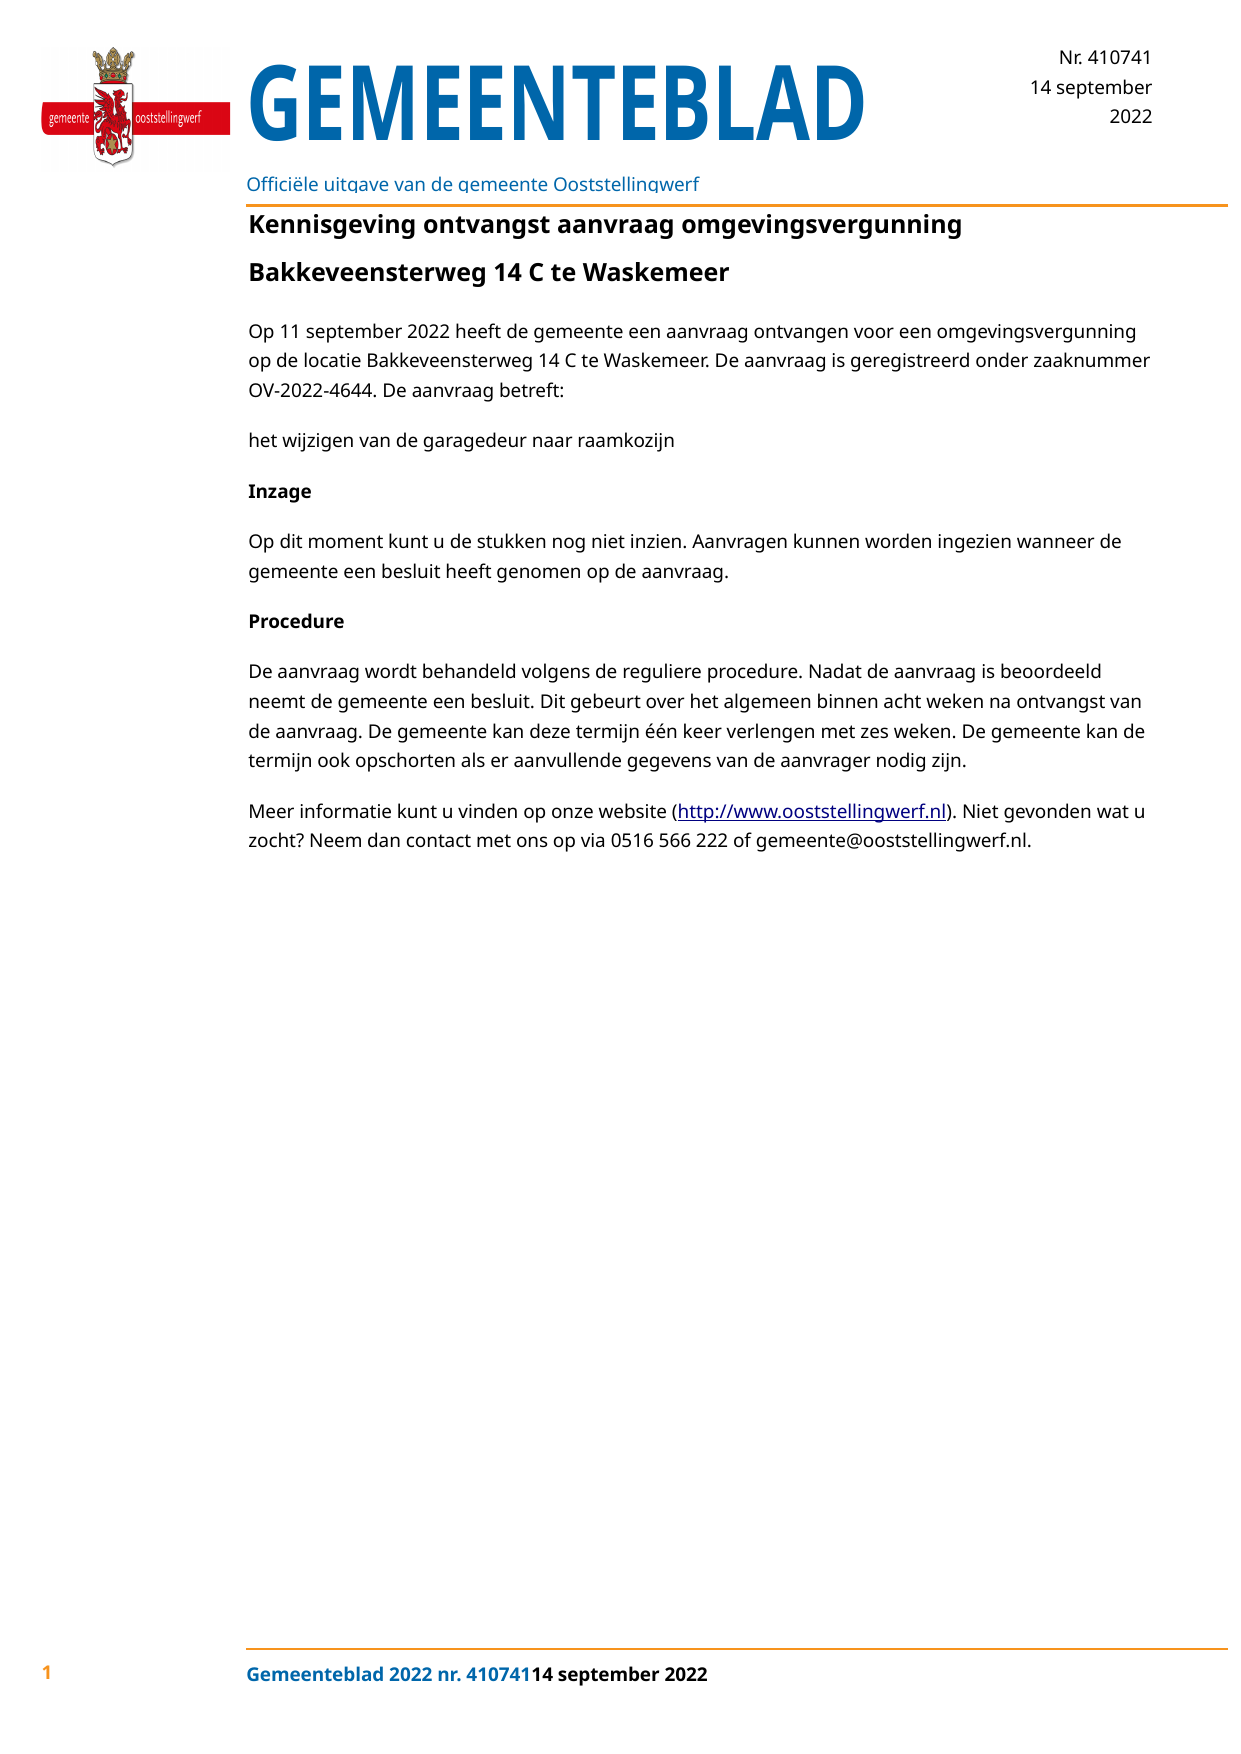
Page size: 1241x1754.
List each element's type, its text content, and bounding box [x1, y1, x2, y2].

text Kennisgeving ontvangst aanvraag omgevingsvergunning Bakkeveensterweg 14 C te Waskemeer [248, 207, 1152, 288]
text De aanvraag wordt behandeld volgens de reguliere procedure. Nadat de aanvraag is beoordeeld neemt de gemeente een besluit. Dit gebeurt over het algemeen binnen acht weken na ontvangst van de aanvraag. De gemeente kan deze termijn één keer verlengen met zes weken. De gemeente kan de termijn ook opschorten als er aanvullende gegevens van de aanvrager nodig zijn. [248, 659, 1152, 773]
text Op 11 september 2022 heeft de gemeente een aanvraag ontvangen voor een omgevingsvergunning op de locatie Bakkeveensterweg 14 C te Waskemeer. De aanvraag is geregistreerd onder zaaknummer OV-2022-4644. De aanvraag betreft: [248, 318, 1152, 403]
text Procedure [248, 608, 1152, 634]
text het wijzigen van de garagedeur naar raamkozijn [248, 427, 1152, 453]
text Op dit moment kunt u de stukken nog niet inzien. Aanvragen kunnen worden ingezien wanneer de gemeente een besluit heeft genomen op de aanvraag. [248, 528, 1152, 584]
text Inzage [248, 478, 1152, 504]
picture [41, 47, 231, 172]
text Meer informatie kunt u vinden op onze website (http://www.ooststellingwerf.nl). Niet gevonden wat u zocht? Neem dan contact met ons op via 0516 566 222 of gemeente@ooststellingwerf.nl. [248, 798, 1152, 853]
